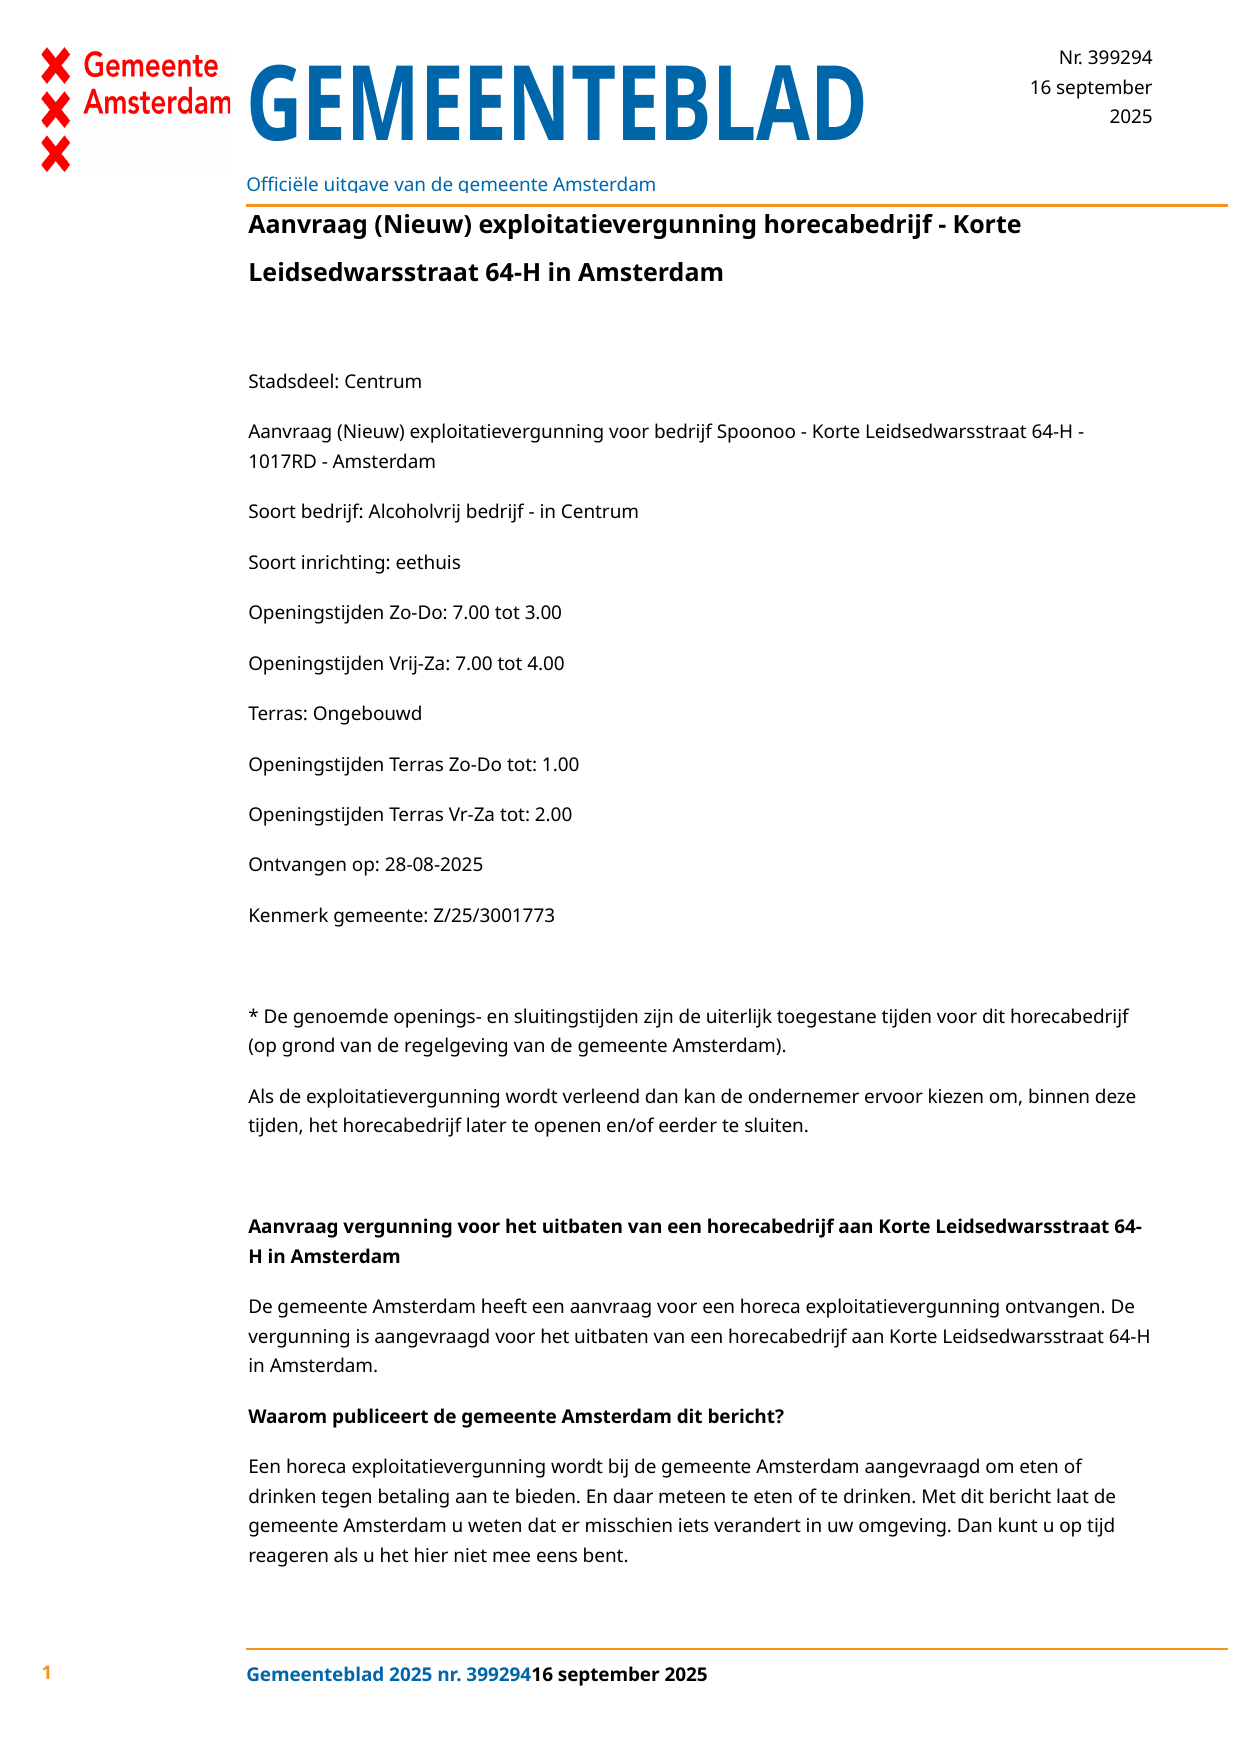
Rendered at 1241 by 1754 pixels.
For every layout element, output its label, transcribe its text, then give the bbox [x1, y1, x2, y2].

text Openingstijden Vrij-Za: 7.00 tot 4.00 [248, 650, 1152, 676]
text Aanvraag (Nieuw) exploitatievergunning voor bedrijf Spoonoo - Korte Leidsedwarsstraat 64-H - 1017RD - Amsterdam [248, 419, 1152, 474]
text Soort inrichting: eethuis [248, 549, 1152, 575]
text Soort bedrijf: Alcoholvrij bedrijf - in Centrum [248, 499, 1152, 524]
text Een horeca exploitatievergunning wordt bij de gemeente Amsterdam aangevraagd om eten of drinken tegen betaling aan te bieden. En daar meteen te eten of te drinken. Met dit bericht laat de gemeente Amsterdam u weten dat er misschien iets verandert in uw omgeving. Dan kunt u op tijd reageren als u het hier niet mee eens bent. [248, 1453, 1152, 1568]
text Kenmerk gemeente: Z/25/3001773 [248, 902, 1152, 928]
text * De genoemde openings- en sluitingstijden zijn de uiterlijk toegestane tijden voor dit horecabedrijf (op grond van de regelgeving van de gemeente Amsterdam). [248, 1003, 1152, 1058]
text Aanvraag vergunning voor het uitbaten van een horecabedrijf aan Korte Leidsedwarsstraat 64-H in Amsterdam [248, 1213, 1152, 1269]
text Openingstijden Terras Vr-Za tot: 2.00 [248, 801, 1152, 827]
text Als de exploitatievergunning wordt verleend dan kan de ondernemer ervoor kiezen om, binnen deze tijden, het horecabedrijf later te openen en/of eerder te sluiten. [248, 1083, 1152, 1138]
text Waarom publiceert de gemeente Amsterdam dit bericht? [248, 1403, 1152, 1429]
text Terras: Ongebouwd [248, 700, 1152, 726]
text Openingstijden Zo-Do: 7.00 tot 3.00 [248, 599, 1152, 625]
picture [41, 47, 231, 172]
text Ontvangen op: 28-08-2025 [248, 852, 1152, 877]
text Aanvraag (Nieuw) exploitatievergunning horecabedrijf - Korte Leidsedwarsstraat 64-H in Amsterdam [248, 207, 1152, 288]
text Stadsdeel: Centrum [248, 368, 1152, 394]
text De gemeente Amsterdam heeft een aanvraag voor een horeca exploitatievergunning ontvangen. De vergunning is aangevraagd voor het uitbaten van een horecabedrijf aan Korte Leidsedwarsstraat 64-H in Amsterdam. [248, 1293, 1152, 1378]
text Openingstijden Terras Zo-Do tot: 1.00 [248, 751, 1152, 777]
